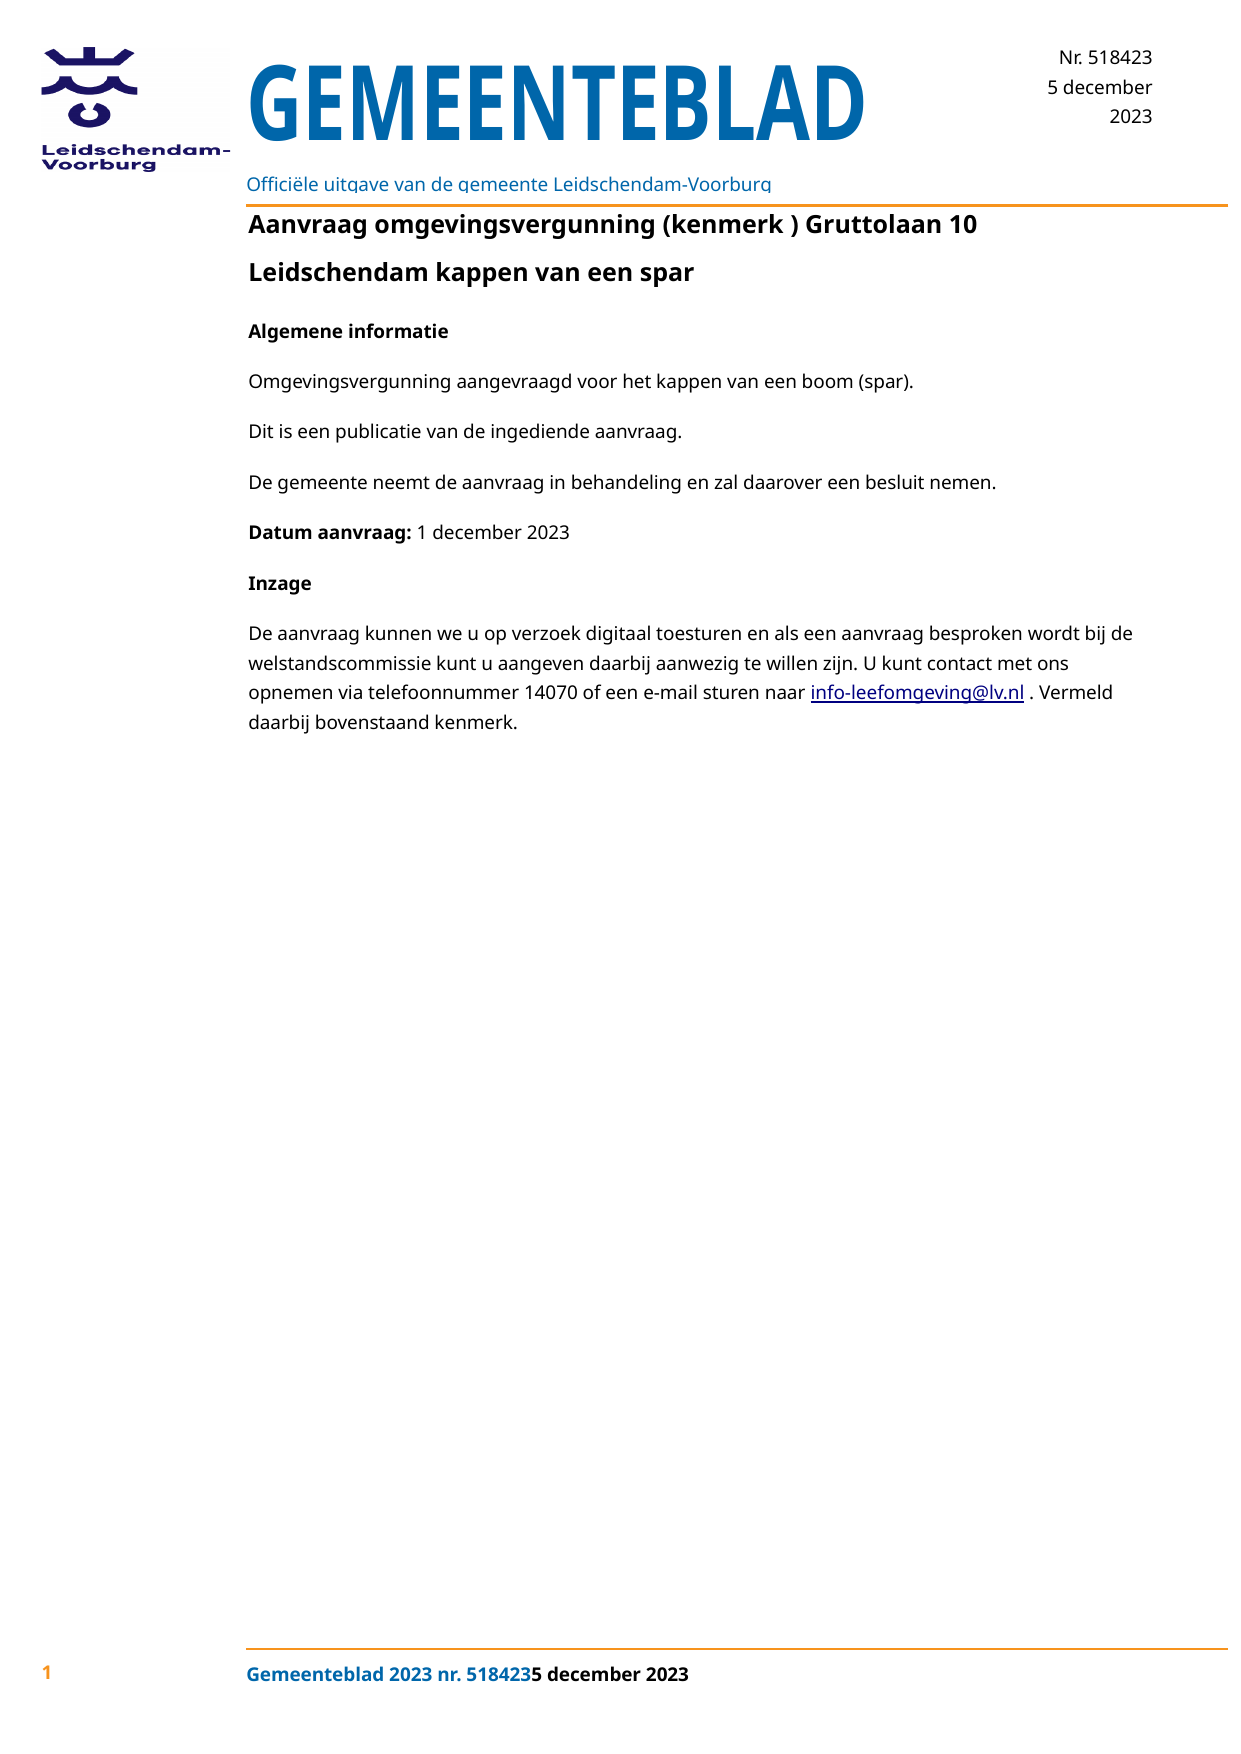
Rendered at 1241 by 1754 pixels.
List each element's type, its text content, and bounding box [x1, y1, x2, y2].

text Dit is een publicatie van de ingediende aanvraag. [248, 419, 1152, 444]
text Omgevingsvergunning aangevraagd voor het kappen van een boom (spar). [248, 368, 1152, 394]
text Datum aanvraag: 1 december 2023 [248, 519, 1152, 545]
text De gemeente neemt de aanvraag in behandeling en zal daarover een besluit nemen. [248, 469, 1152, 495]
text Algemene informatie [248, 318, 1152, 344]
text Inzage [248, 570, 1152, 596]
text Aanvraag omgevingsvergunning (kenmerk ) Gruttolaan 10 Leidschendam kappen van een spar [248, 207, 1152, 288]
text De aanvraag kunnen we u op verzoek digitaal toesturen en als een aanvraag besproken wordt bij de welstandscommissie kunt u aangeven daarbij aanwezig te willen zijn. U kunt contact met ons opnemen via telefoonnummer 14070 of een e-mail sturen naar info-leefomgeving@lv.nl . Vermeld daarbij bovenstaand kenmerk. [248, 620, 1152, 735]
picture [41, 47, 231, 172]
